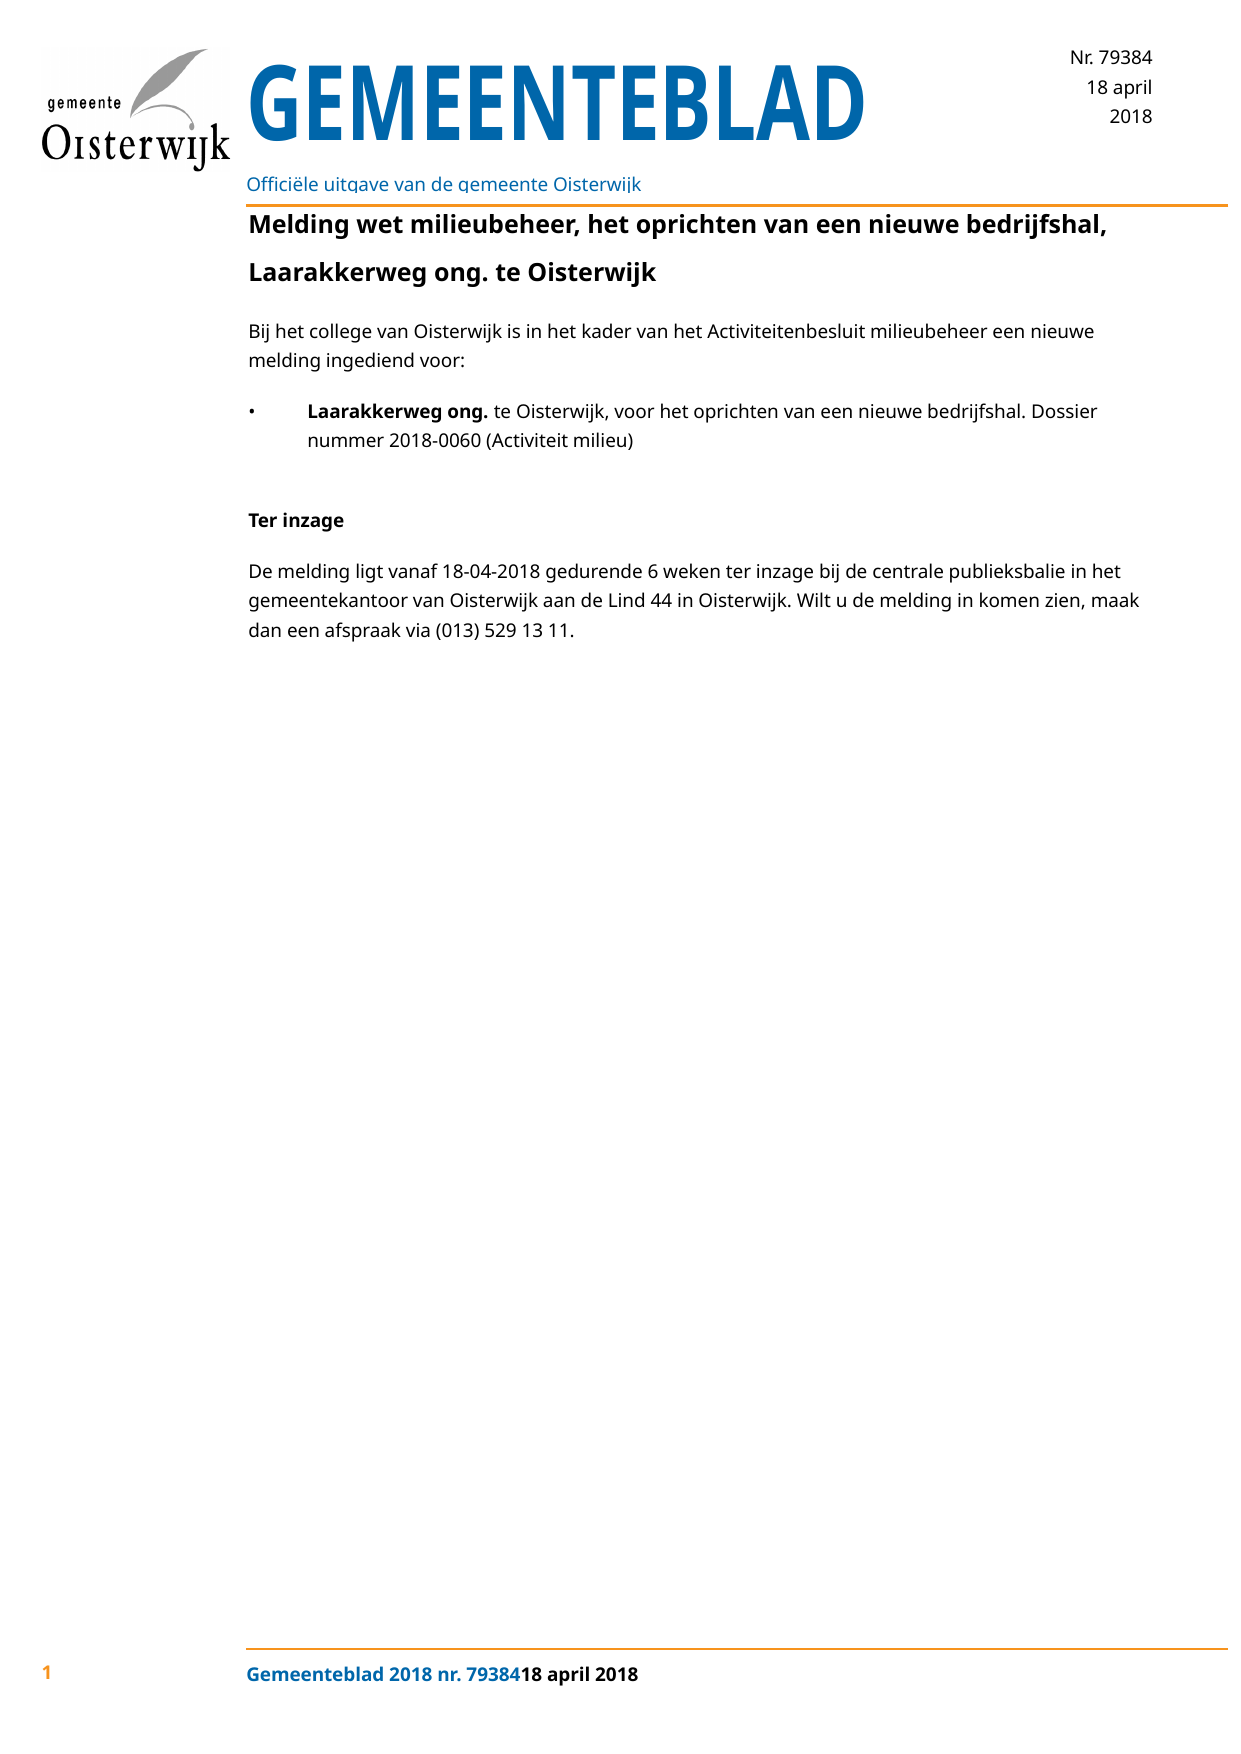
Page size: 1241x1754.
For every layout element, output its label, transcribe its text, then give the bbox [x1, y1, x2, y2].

text Bij het college van Oisterwijk is in het kader van het Activiteitenbesluit milieubeheer een nieuwe melding ingediend voor: [248, 318, 1152, 373]
text Melding wet milieubeheer, het oprichten van een nieuwe bedrijfshal, Laarakkerweg ong. te Oisterwijk [248, 207, 1152, 288]
list Laarakkerweg ong. te Oisterwijk, voor het oprichten van een nieuwe bedrijfshal. Dossier nummer 2018-0060 (Activiteit milieu) [248, 398, 1152, 453]
text Ter inzage [248, 507, 1152, 533]
picture [41, 47, 231, 172]
text De melding ligt vanaf 18-04-2018 gedurende 6 weken ter inzage bij de centrale publieksbalie in het gemeentekantoor van Oisterwijk aan de Lind 44 in Oisterwijk. Wilt u de melding in komen zien, maak dan een afspraak via (013) 529 13 11. [248, 558, 1152, 643]
